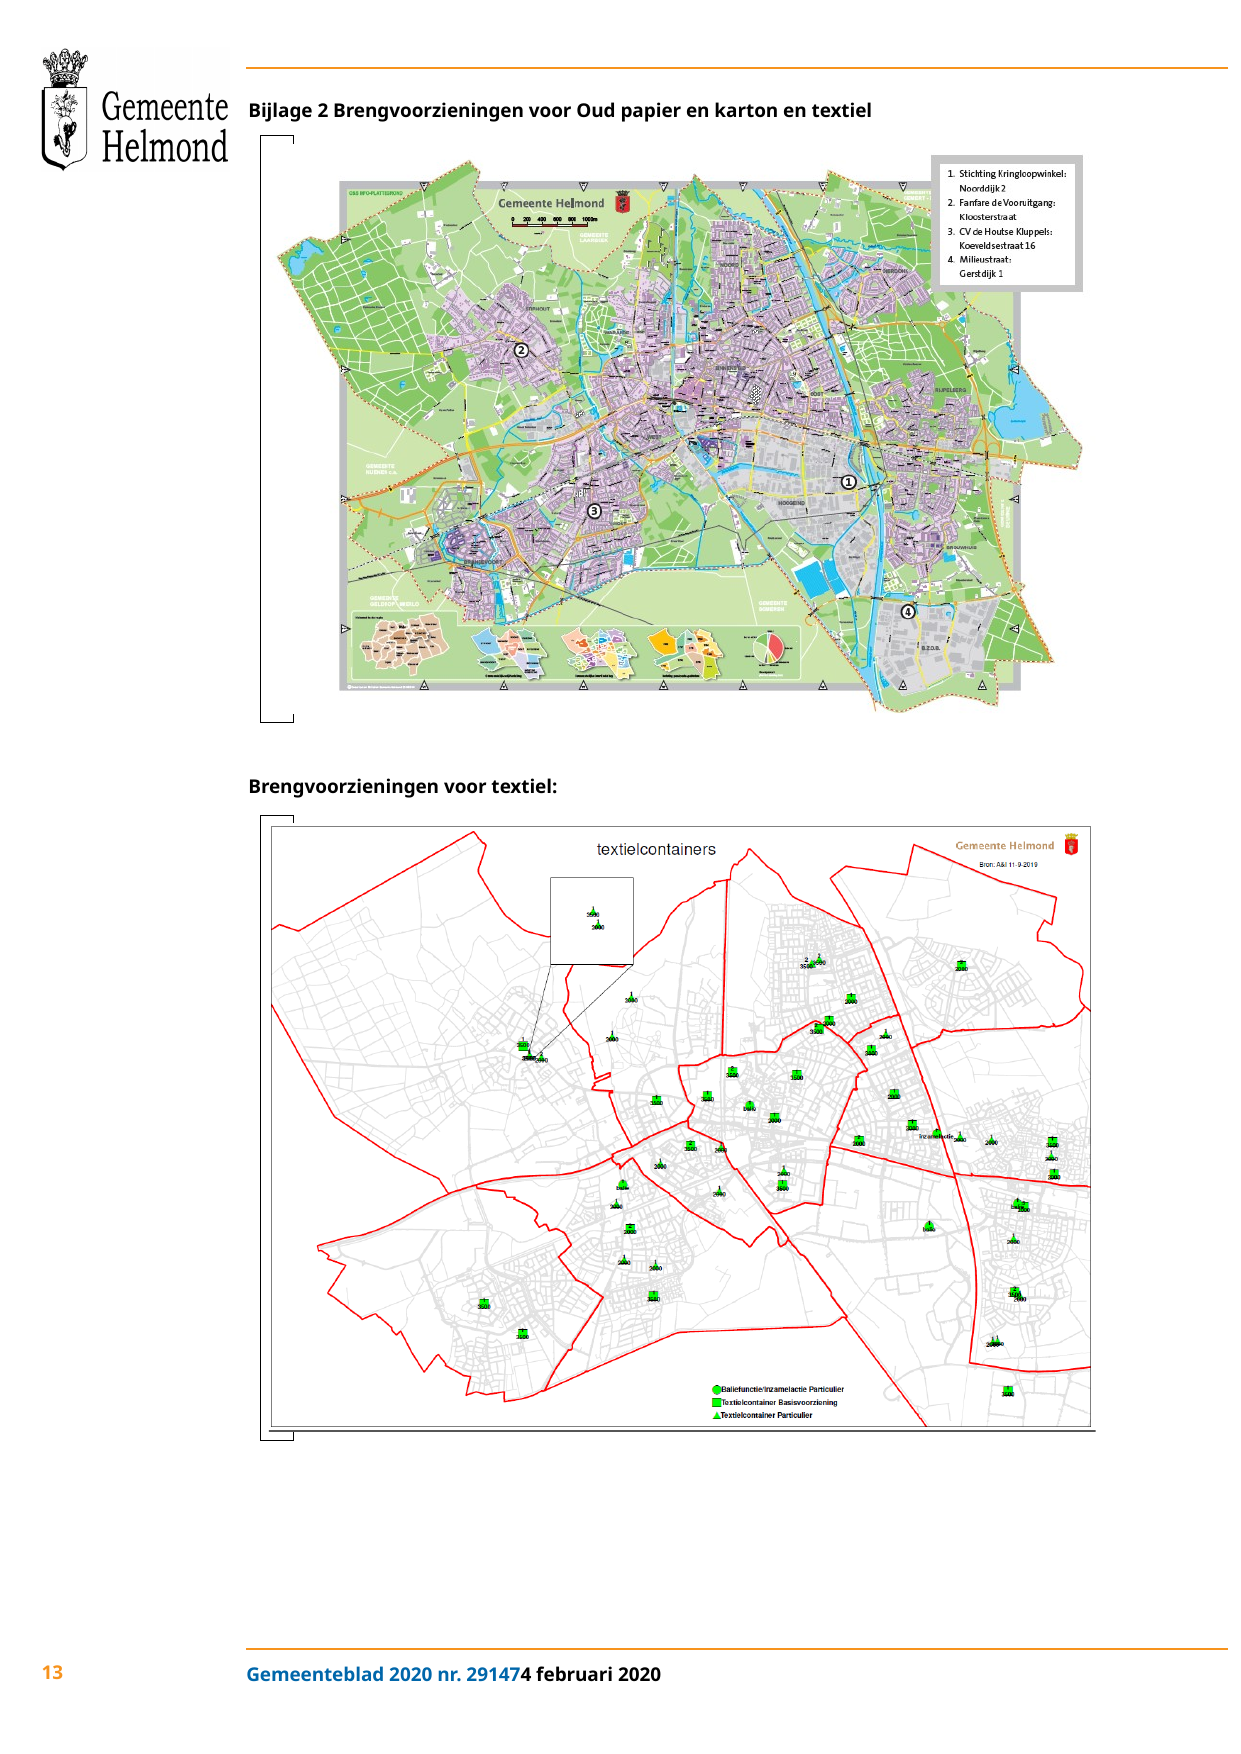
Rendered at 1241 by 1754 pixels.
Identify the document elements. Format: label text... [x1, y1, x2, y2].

picture [268, 823, 1096, 1432]
picture [41, 47, 231, 172]
text Brengvoorzieningen voor textiel: [248, 773, 1152, 799]
picture [268, 144, 1096, 714]
text Bijlage 2 Brengvoorzieningen voor Oud papier en karton en textiel [248, 95, 1152, 123]
